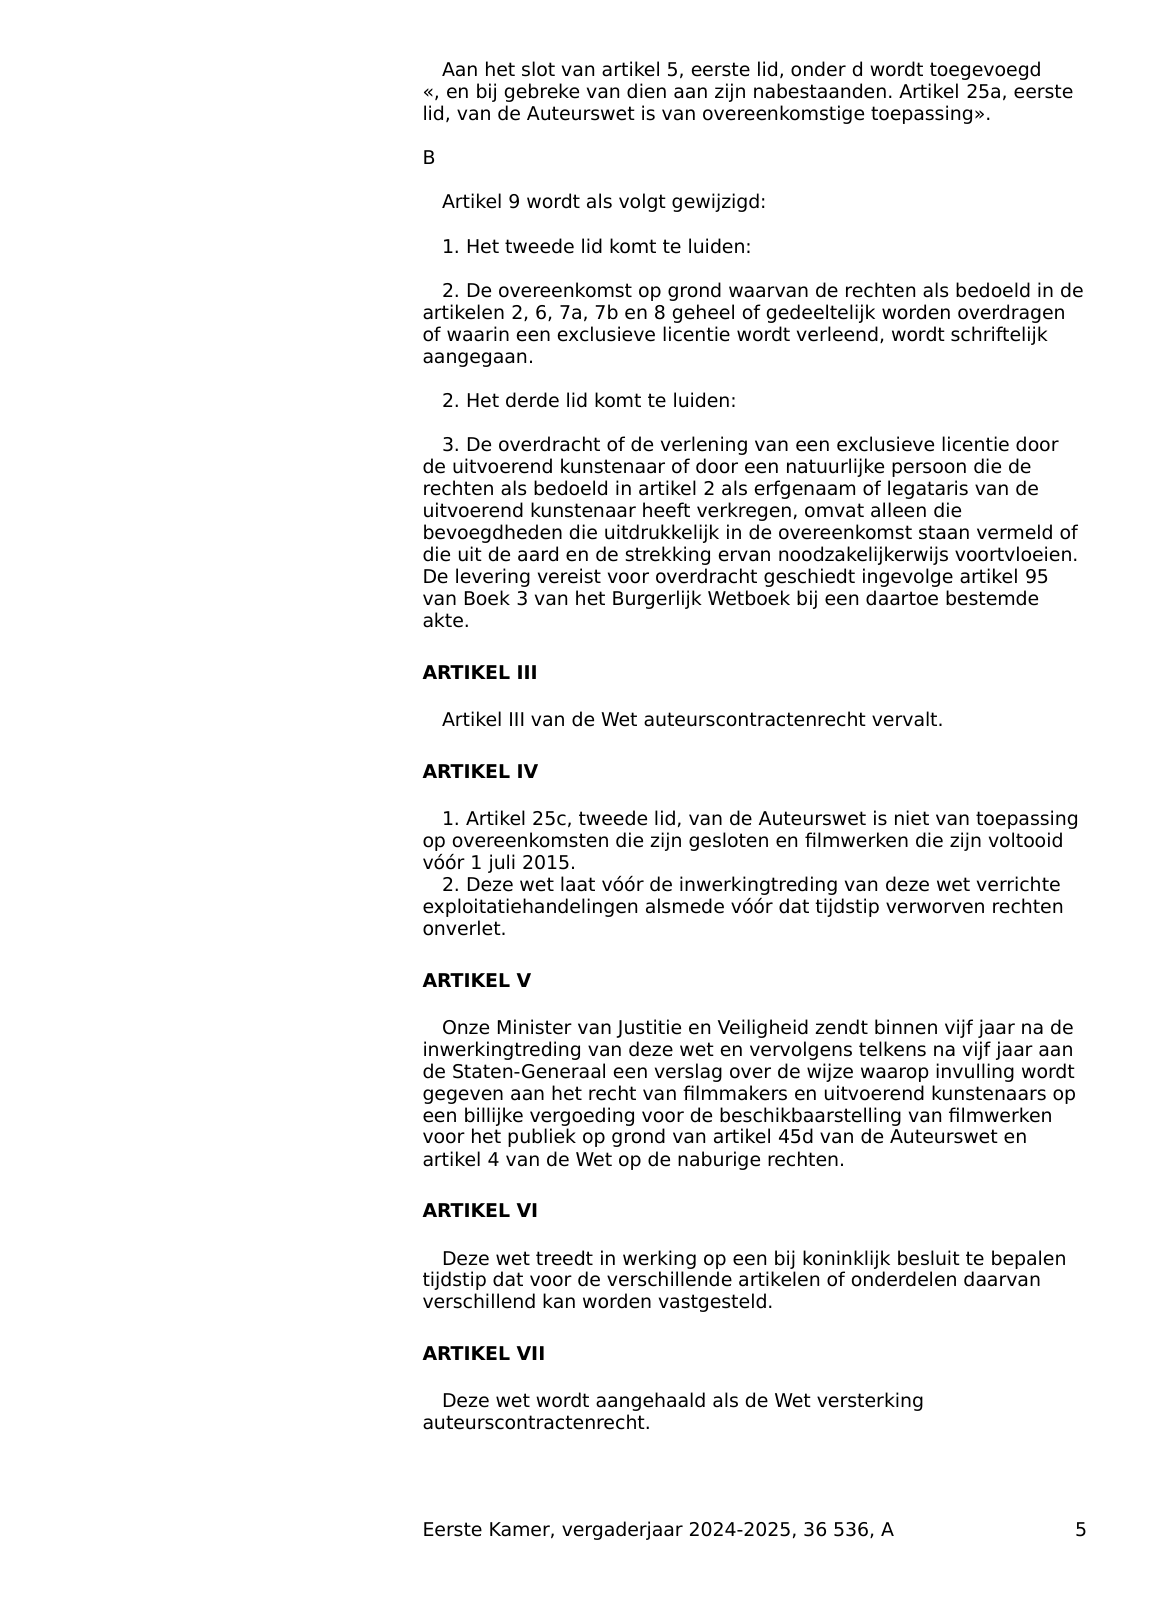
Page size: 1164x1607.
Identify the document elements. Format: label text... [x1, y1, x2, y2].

text 3. De overdracht of de verlening van een exclusieve licentie door de uitvoerend kunstenaar of door een natuurlijke persoon die de rechten als bedoeld in artikel 2 als erfgenaam of legataris van de uitvoerend kunstenaar heeft verkregen, omvat alleen die bevoegdheden die uitdrukkelijk in de overeenkomst staan vermeld of die uit de aard en de strekking ervan noodzakelijkerwijs voortvloeien. De levering vereist voor overdracht geschiedt ingevolge artikel 95 van Boek 3 van het Burgerlijk Wetboek bij een daartoe bestemde akte. [422, 434, 1087, 632]
text Artikel 9 wordt als volgt gewijzigd: [422, 191, 1087, 213]
text B [422, 147, 1087, 169]
text 2. De overeenkomst op grond waarvan de rechten als bedoeld in de artikelen 2, 6, 7a, 7b en 8 geheel of gedeeltelijk worden overdragen of waarin een exclusieve licentie wordt verleend, wordt schriftelijk aangegaan. [422, 280, 1087, 368]
text Aan het slot van artikel 5, eerste lid, onder d wordt toegevoegd «, en bij gebreke van dien aan zijn nabestaanden. Artikel 25a, eerste lid, van de Auteurswet is van overeenkomstige toepassing». [422, 59, 1087, 125]
subtitle ARTIKEL V [422, 969, 1087, 992]
text 1. Artikel 25c, tweede lid, van de Auteurswet is niet van toepassing op overeenkomsten die zijn gesloten en filmwerken die zijn voltooid vóór 1 juli 2015. [422, 808, 1087, 874]
subtitle ARTIKEL VII [422, 1343, 1087, 1365]
text 2. Het derde lid komt te luiden: [422, 390, 1087, 412]
text Deze wet wordt aangehaald als de Wet versterking auteurscontractenrecht. [422, 1390, 1087, 1434]
text 1. Het tweede lid komt te luiden: [422, 236, 1087, 257]
text 2. Deze wet laat vóór de inwerkingtreding van deze wet verrichte exploitatiehandelingen alsmede vóór dat tijdstip verworven rechten onverlet. [422, 874, 1087, 939]
text Onze Minister van Justitie en Veiligheid zendt binnen vijf jaar na de inwerkingtreding van deze wet en vervolgens telkens na vijf jaar aan de Staten-Generaal een verslag over de wijze waarop invulling wordt gegeven aan het recht van filmmakers en uitvoerend kunstenaars op een billijke vergoeding voor de beschikbaarstelling van filmwerken voor het publiek op grond van artikel 45d van de Auteurswet en artikel 4 van de Wet op de naburige rechten. [422, 1017, 1087, 1170]
text Deze wet treedt in werking op een bij koninklijk besluit te bepalen tijdstip dat voor de verschillende artikelen of onderdelen daarvan verschillend kan worden vastgesteld. [422, 1247, 1087, 1313]
subtitle ARTIKEL VI [422, 1200, 1087, 1222]
text Artikel III van de Wet auteurscontractenrecht vervalt. [422, 709, 1087, 731]
subtitle ARTIKEL III [422, 662, 1087, 684]
subtitle ARTIKEL IV [422, 761, 1087, 783]
